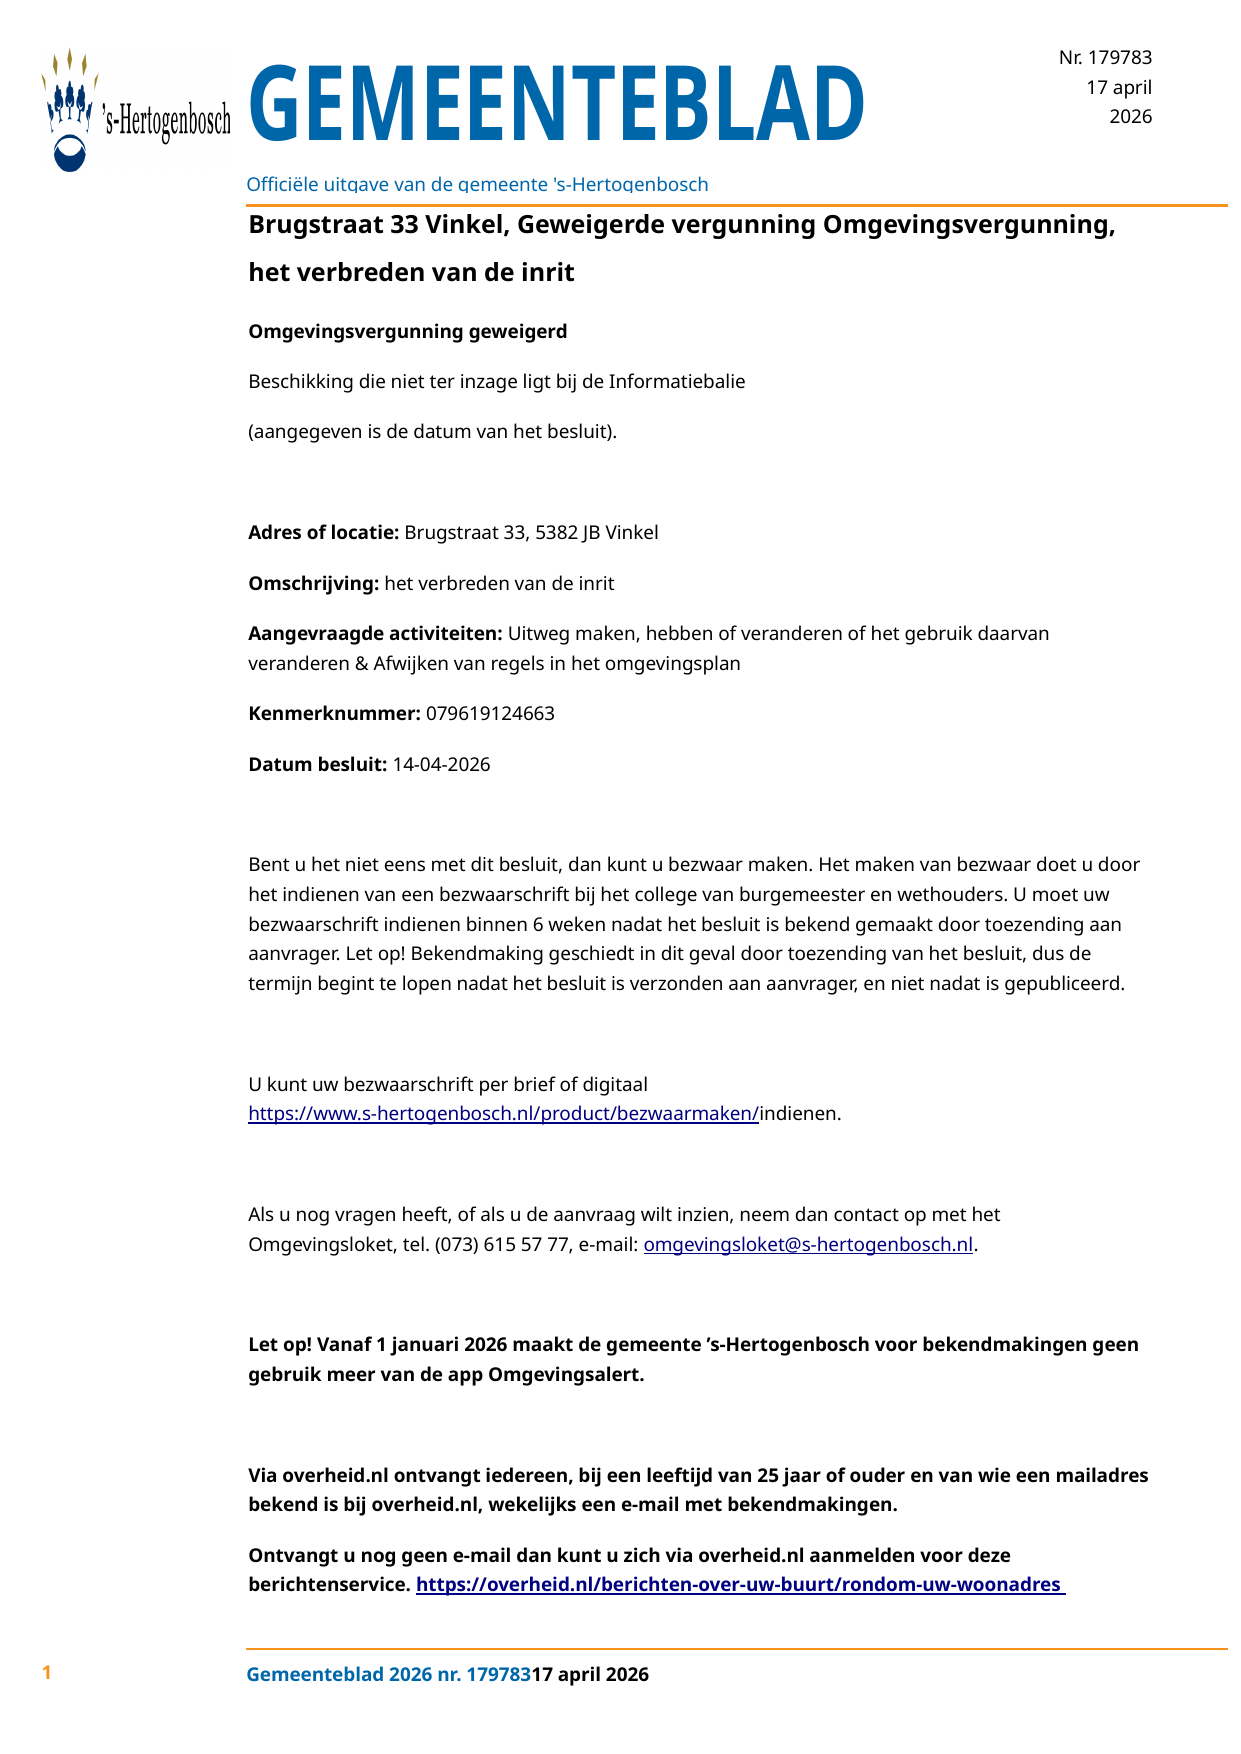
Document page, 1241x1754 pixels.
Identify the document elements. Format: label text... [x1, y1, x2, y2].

text Omschrijving: het verbreden van de inrit [248, 570, 1152, 596]
text Omgevingsvergunning geweigerd [248, 318, 1152, 344]
text Via overheid.nl ontvangt iedereen, bij een leeftijd van 25 jaar of ouder en van wie een mailadres bekend is bij overheid.nl, wekelijks een e-mail met bekendmakingen. [248, 1462, 1152, 1517]
text Ontvangt u nog geen e-mail dan kunt u zich via overheid.nl aanmelden voor deze berichtenservice. https://overheid.nl/berichten-over-uw-buurt/rondom-uw-woonadres [248, 1542, 1152, 1597]
text Beschikking die niet ter inzage ligt bij de Informatiebalie [248, 368, 1152, 394]
text Aangevraagde activiteiten: Uitweg maken, hebben of veranderen of het gebruik daarvan veranderen & Afwijken van regels in het omgevingsplan [248, 620, 1152, 676]
text Datum besluit: 14-04-2026 [248, 751, 1152, 777]
text Bent u het niet eens met dit besluit, dan kunt u bezwaar maken. Het maken van bezwaar doet u door het indienen van een bezwaarschrift bij het college van burgemeester en wethouders. U moet uw bezwaarschrift indienen binnen 6 weken nadat het besluit is bekend gemaakt door toezending aan aanvrager. Let op! Bekendmaking geschiedt in dit geval door toezending van het besluit, dus de termijn begint te lopen nadat het besluit is verzonden aan aanvrager, en niet nadat is gepubliceerd. [248, 852, 1152, 996]
picture [41, 47, 231, 172]
text Kenmerknummer: 079619124663 [248, 700, 1152, 726]
text Brugstraat 33 Vinkel, Geweigerde vergunning Omgevingsvergunning, het verbreden van de inrit [248, 207, 1152, 288]
text Let op! Vanaf 1 januari 2026 maakt de gemeente ’s-Hertogenbosch voor bekendmakingen geen gebruik meer van de app Omgevingsalert. [248, 1332, 1152, 1387]
text Als u nog vragen heeft, of als u de aanvraag wilt inzien, neem dan contact op met het Omgevingsloket, tel. (073) 615 57 77, e-mail: omgevingsloket@s-hertogenbosch.nl. [248, 1201, 1152, 1257]
text (aangegeven is de datum van het besluit). [248, 419, 1152, 444]
text Adres of locatie: Brugstraat 33, 5382 JB Vinkel [248, 519, 1152, 545]
text U kunt uw bezwaarschrift per brief of digitaal https://www.s-hertogenbosch.nl/product/bezwaarmaken/indienen. [248, 1071, 1152, 1126]
